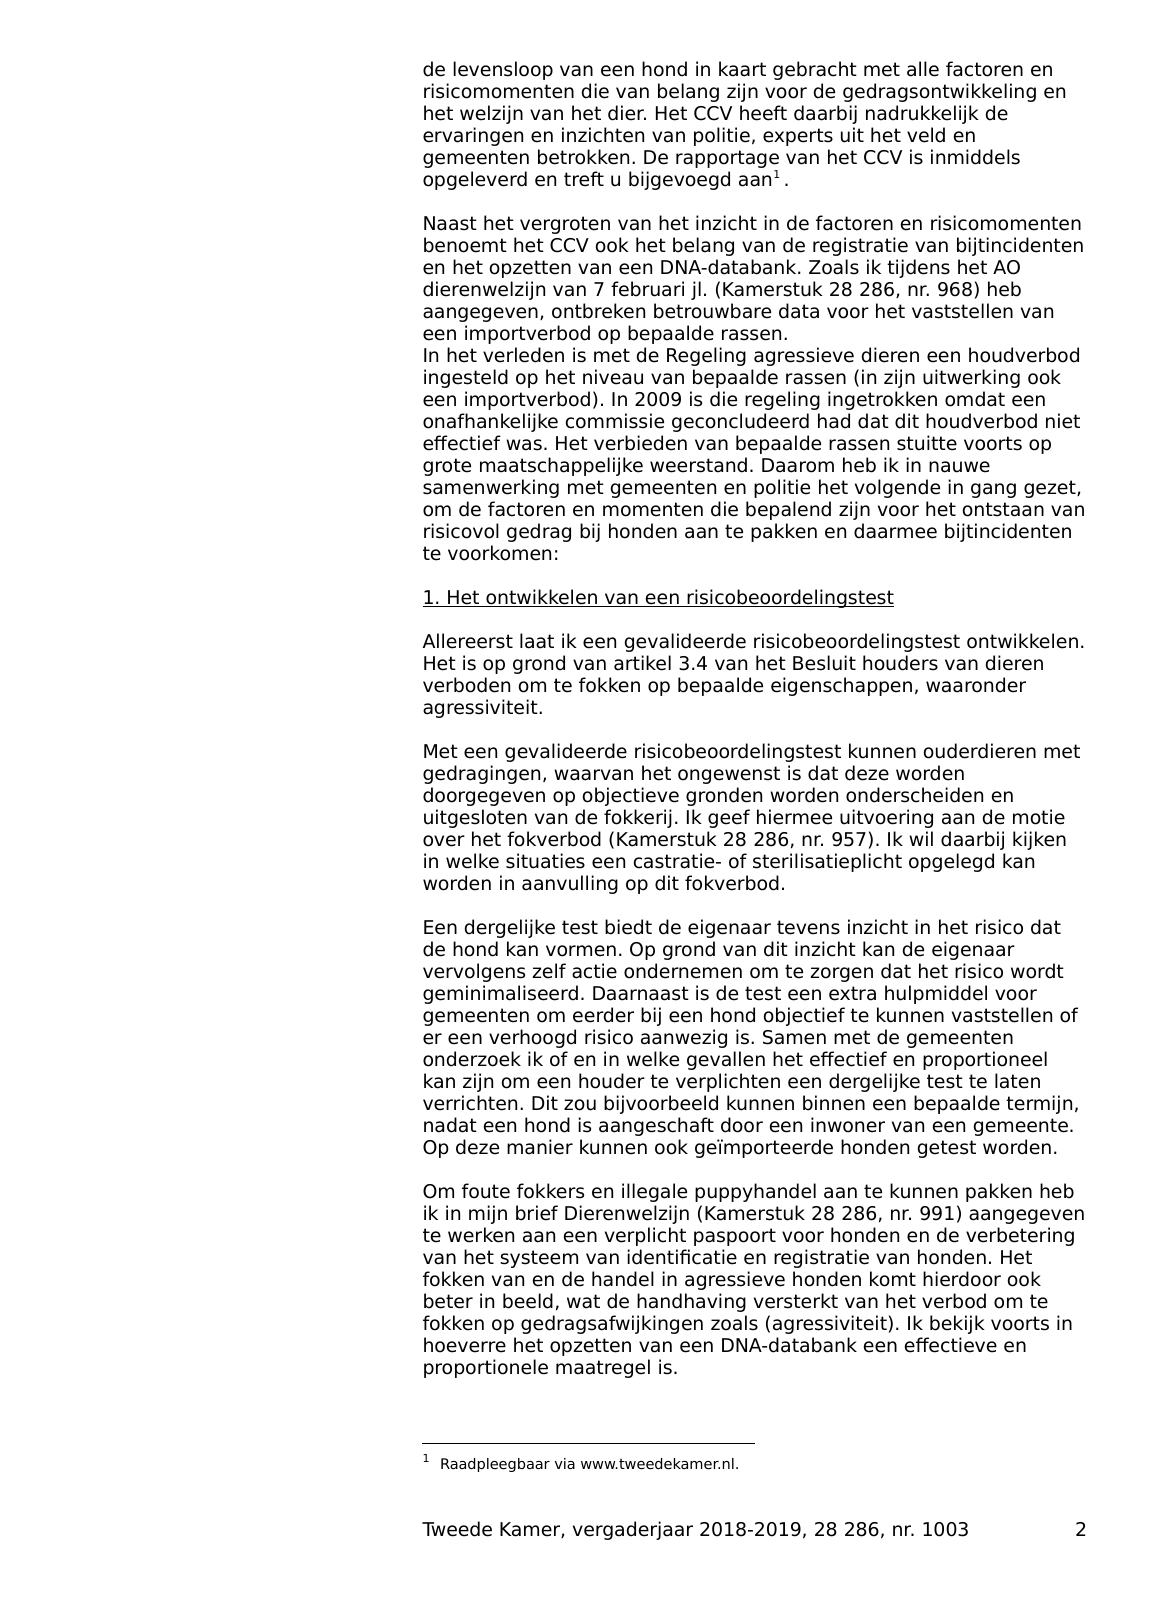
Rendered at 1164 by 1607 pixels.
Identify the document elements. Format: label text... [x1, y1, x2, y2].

text Om foute fokkers en illegale puppyhandel aan te kunnen pakken heb ik in mijn brief Dierenwelzijn (Kamerstuk 28 286, nr. 991) aangegeven te werken aan een verplicht paspoort voor honden en de verbetering van het systeem van identificatie en registratie van honden. Het fokken van en de handel in agressieve honden komt hierdoor ook beter in beeld, wat de handhaving versterkt van het verbod om te fokken op gedragsafwijkingen zoals (agressiviteit). Ik bekijk voorts in hoeverre het opzetten van een DNA-databank een effectieve en proportionele maatregel is. [422, 1181, 1087, 1379]
text Raadpleegbaar via www.tweedekamer.nl. [422, 1452, 1087, 1474]
text Met een gevalideerde risicobeoordelingstest kunnen ouderdieren met gedragingen, waarvan het ongewenst is dat deze worden doorgegeven op objectieve gronden worden onderscheiden en uitgesloten van de fokkerij. Ik geef hiermee uitvoering aan de motie over het fokverbod (Kamerstuk 28 286, nr. 957). Ik wil daarbij kijken in welke situaties een castratie- of sterilisatieplicht opgelegd kan worden in aanvulling op dit fokverbod. [422, 741, 1087, 895]
text de levensloop van een hond in kaart gebracht met alle factoren en risicomomenten die van belang zijn voor de gedragsontwikkeling en het welzijn van het dier. Het CCV heeft daarbij nadrukkelijk de ervaringen en inzichten van politie, experts uit het veld en gemeenten betrokken. De rapportage van het CCV is inmiddels opgeleverd en treft u bijgevoegd aan. [422, 59, 1087, 191]
text In het verleden is met de Regeling agressieve dieren een houdverbod ingesteld op het niveau van bepaalde rassen (in zijn uitwerking ook een importverbod). In 2009 is die regeling ingetrokken omdat een onafhankelijke commissie geconcludeerd had dat dit houdverbod niet effectief was. Het verbieden van bepaalde rassen stuitte voorts op grote maatschappelijke weerstand. Daarom heb ik in nauwe samenwerking met gemeenten en politie het volgende in gang gezet, om de factoren en momenten die bepalend zijn voor het ontstaan van risicovol gedrag bij honden aan te pakken en daarmee bijtincidenten te voorkomen: [422, 345, 1087, 565]
subtitle 1. Het ontwikkelen van een risicobeoordelingstest [422, 587, 1087, 609]
text Allereerst laat ik een gevalideerde risicobeoordelingstest ontwikkelen. Het is op grond van artikel 3.4 van het Besluit houders van dieren verboden om te fokken op bepaalde eigenschappen, waaronder agressiviteit. [422, 631, 1087, 719]
text Naast het vergroten van het inzicht in de factoren en risicomomenten benoemt het CCV ook het belang van de registratie van bijtincidenten en het opzetten van een DNA-databank. Zoals ik tijdens het AO dierenwelzijn van 7 februari jl. (Kamerstuk 28 286, nr. 968) heb aangegeven, ontbreken betrouwbare data voor het vaststellen van een importverbod op bepaalde rassen. [422, 213, 1087, 345]
text Een dergelijke test biedt de eigenaar tevens inzicht in het risico dat de hond kan vormen. Op grond van dit inzicht kan de eigenaar vervolgens zelf actie ondernemen om te zorgen dat het risico wordt geminimaliseerd. Daarnaast is de test een extra hulpmiddel voor gemeenten om eerder bij een hond objectief te kunnen vaststellen of er een verhoogd risico aanwezig is. Samen met de gemeenten onderzoek ik of en in welke gevallen het effectief en proportioneel kan zijn om een houder te verplichten een dergelijke test te laten verrichten. Dit zou bijvoorbeeld kunnen binnen een bepaalde termijn, nadat een hond is aangeschaft door een inwoner van een gemeente. Op deze manier kunnen ook geïmporteerde honden getest worden. [422, 917, 1087, 1159]
